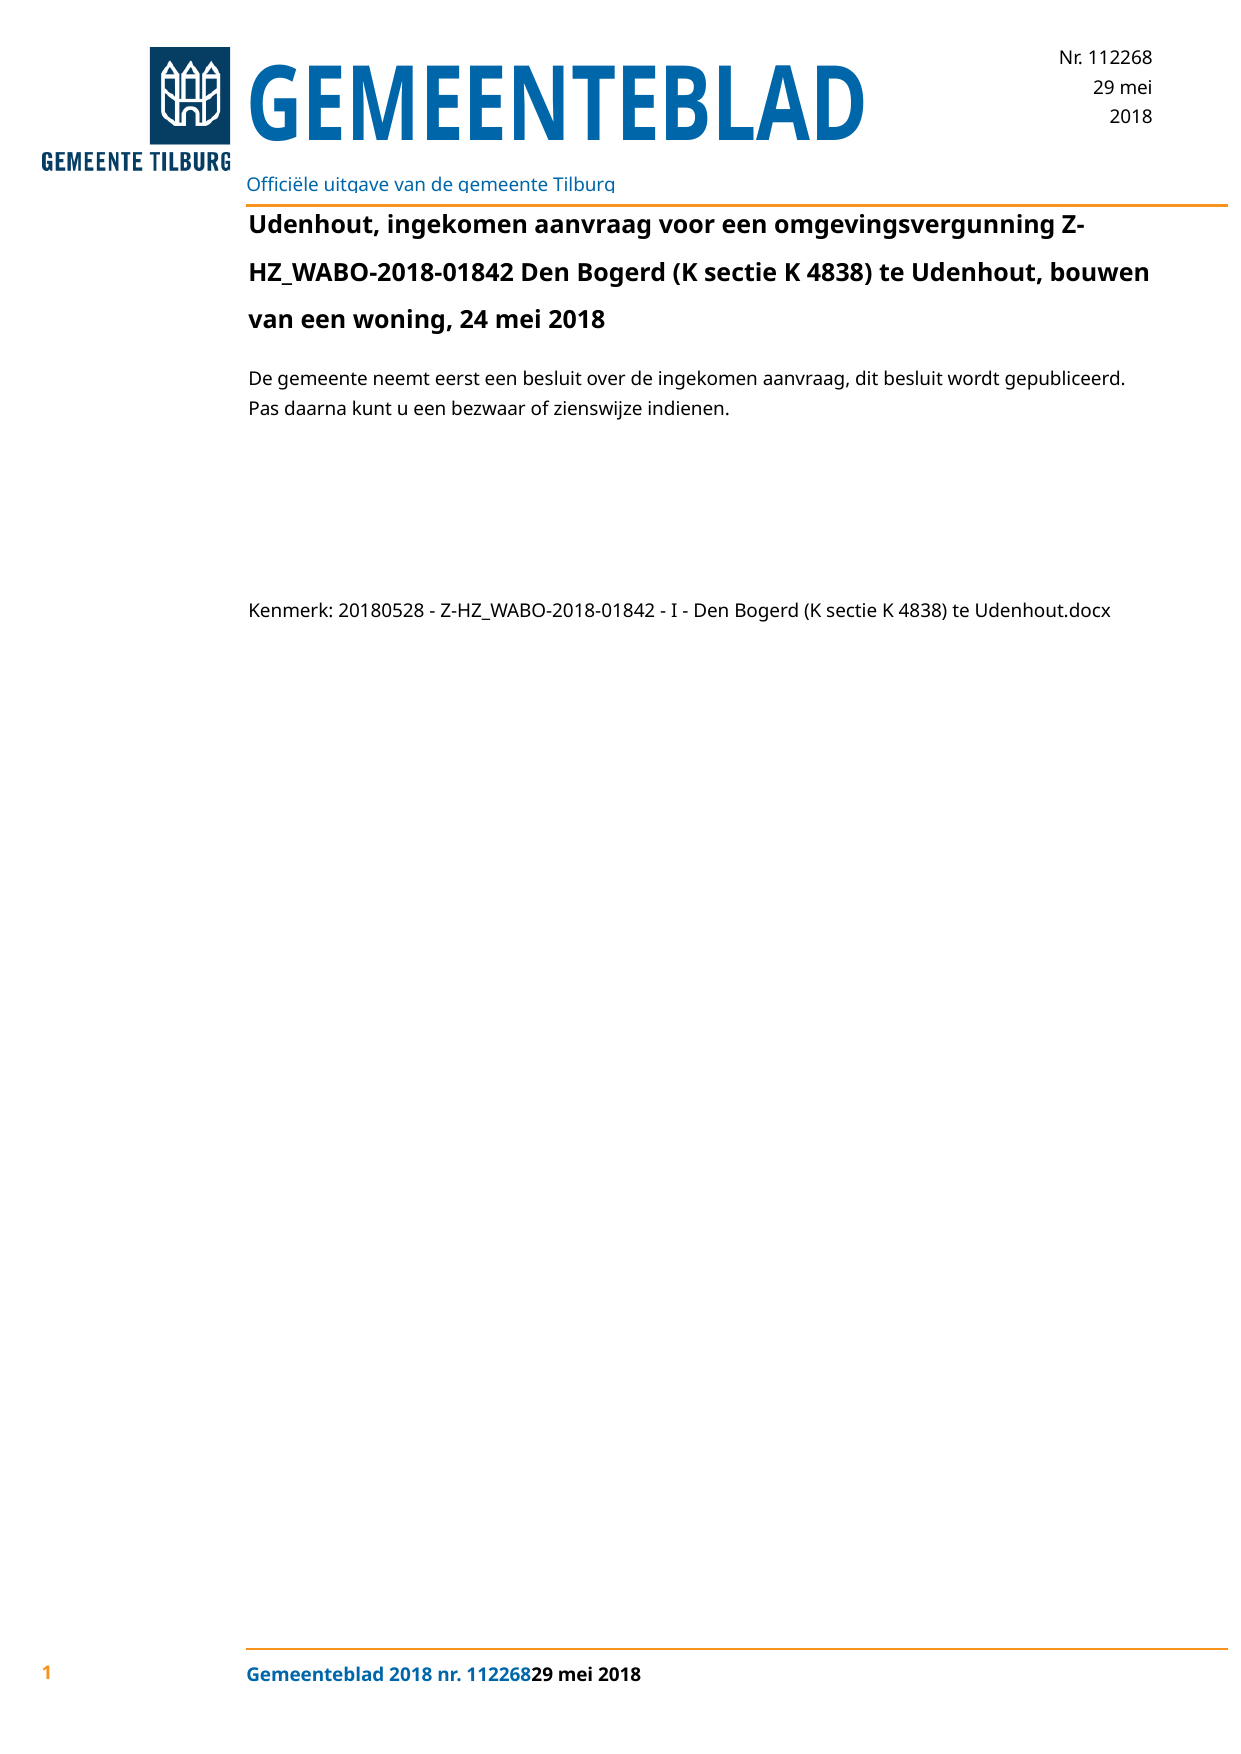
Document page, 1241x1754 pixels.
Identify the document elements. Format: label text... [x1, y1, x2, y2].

text Kenmerk: 20180528 - Z-HZ_WABO-2018-01842 - I - Den Bogerd (K sectie K 4838) te Udenhout.docx [248, 597, 1152, 622]
text De gemeente neemt eerst een besluit over de ingekomen aanvraag, dit besluit wordt gepubliceerd. Pas daarna kunt u een bezwaar of zienswijze indienen. [248, 366, 1152, 421]
picture [41, 47, 231, 172]
text Udenhout, ingekomen aanvraag voor een omgevingsvergunning Z-HZ_WABO-2018-01842 Den Bogerd (K sectie K 4838) te Udenhout, bouwen van een woning, 24 mei 2018 [248, 207, 1152, 336]
